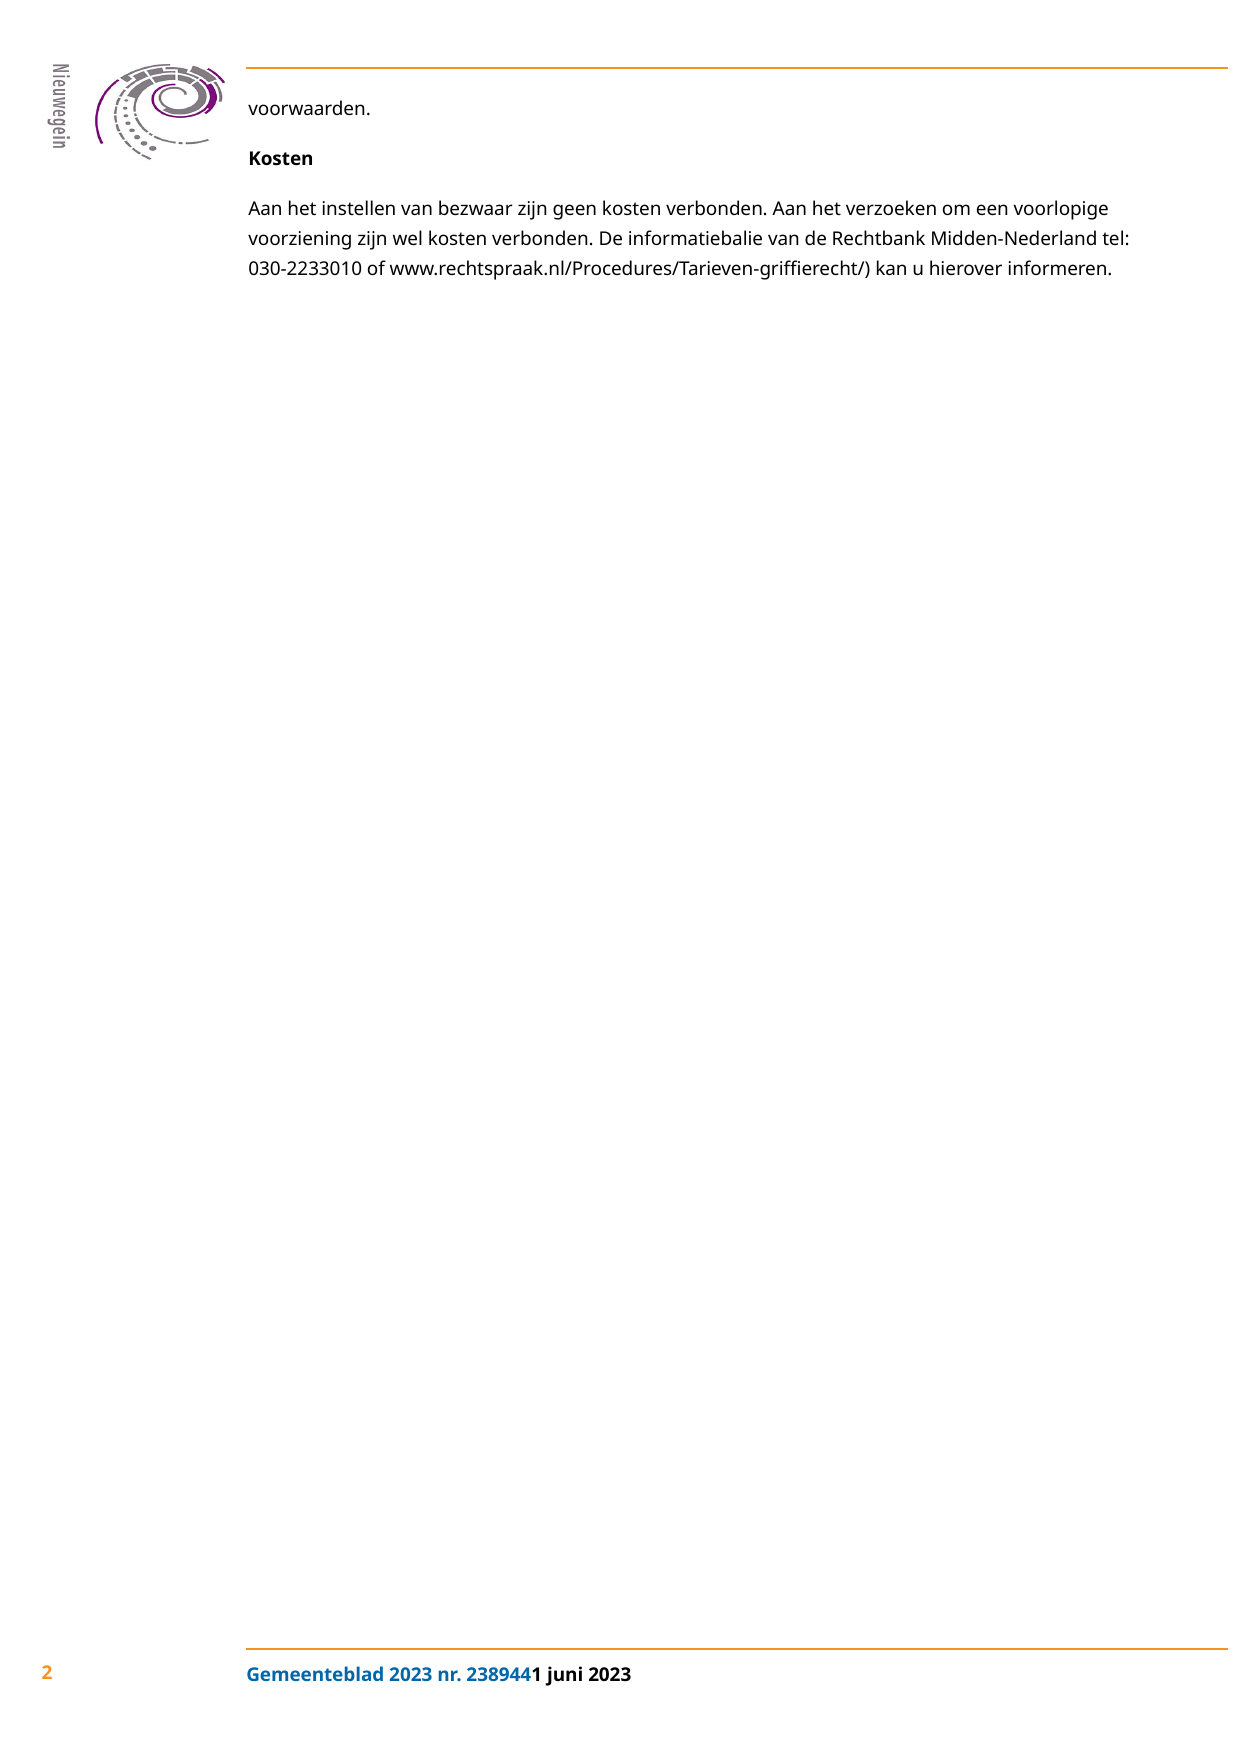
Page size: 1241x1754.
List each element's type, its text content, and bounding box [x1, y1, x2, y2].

text voorwaarden. [248, 95, 1152, 121]
text Kosten [248, 145, 1152, 171]
picture [41, 47, 231, 172]
text Aan het instellen van bezwaar zijn geen kosten verbonden. Aan het verzoeken om een voorlopige voorziening zijn wel kosten verbonden. De informatiebalie van de Rechtbank Midden-Nederland tel: 030-2233010 of www.rechtspraak.nl/Procedures/Tarieven-griffierecht/) kan u hierover informeren. [248, 196, 1152, 281]
